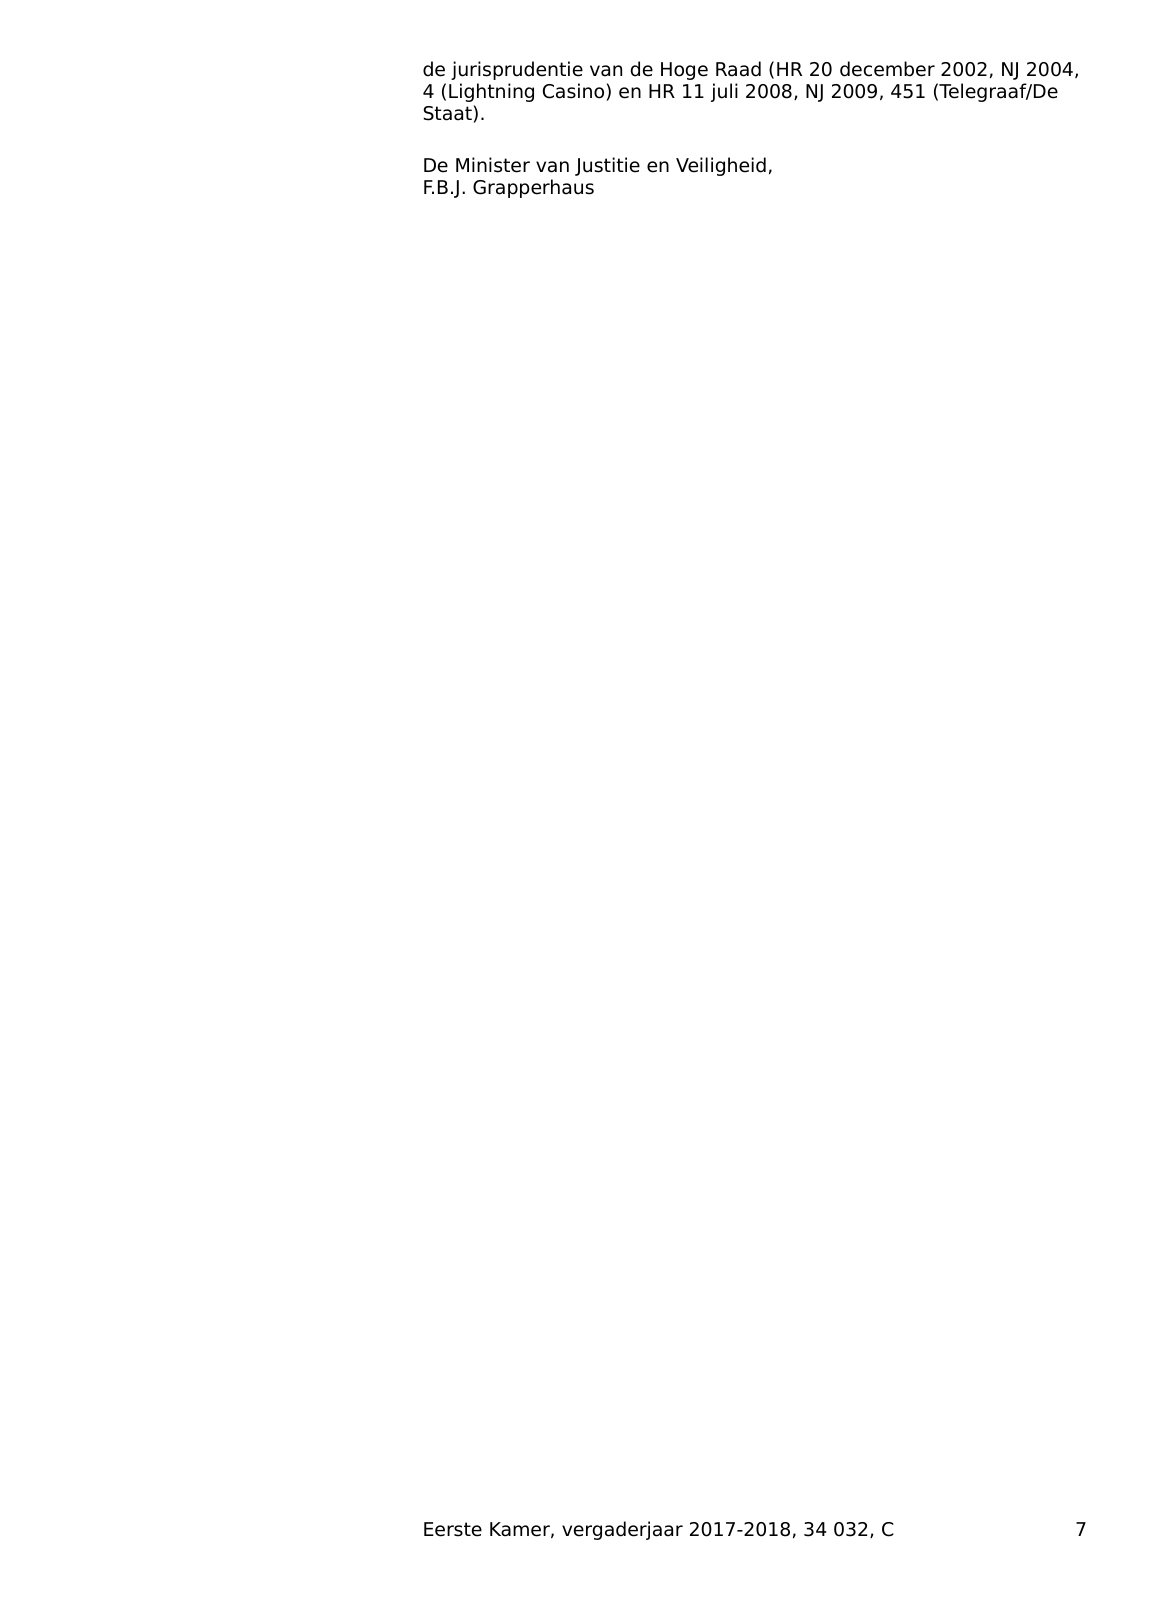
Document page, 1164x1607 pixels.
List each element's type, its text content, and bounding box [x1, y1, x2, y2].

text de jurisprudentie van de Hoge Raad (HR 20 december 2002, NJ 2004, 4 (Lightning Casino) en HR 11 juli 2008, NJ 2009, 451 (Telegraaf/De Staat). [422, 59, 1087, 125]
text De Minister van Justitie en Veiligheid, F.B.J. Grapperhaus [422, 155, 1087, 199]
